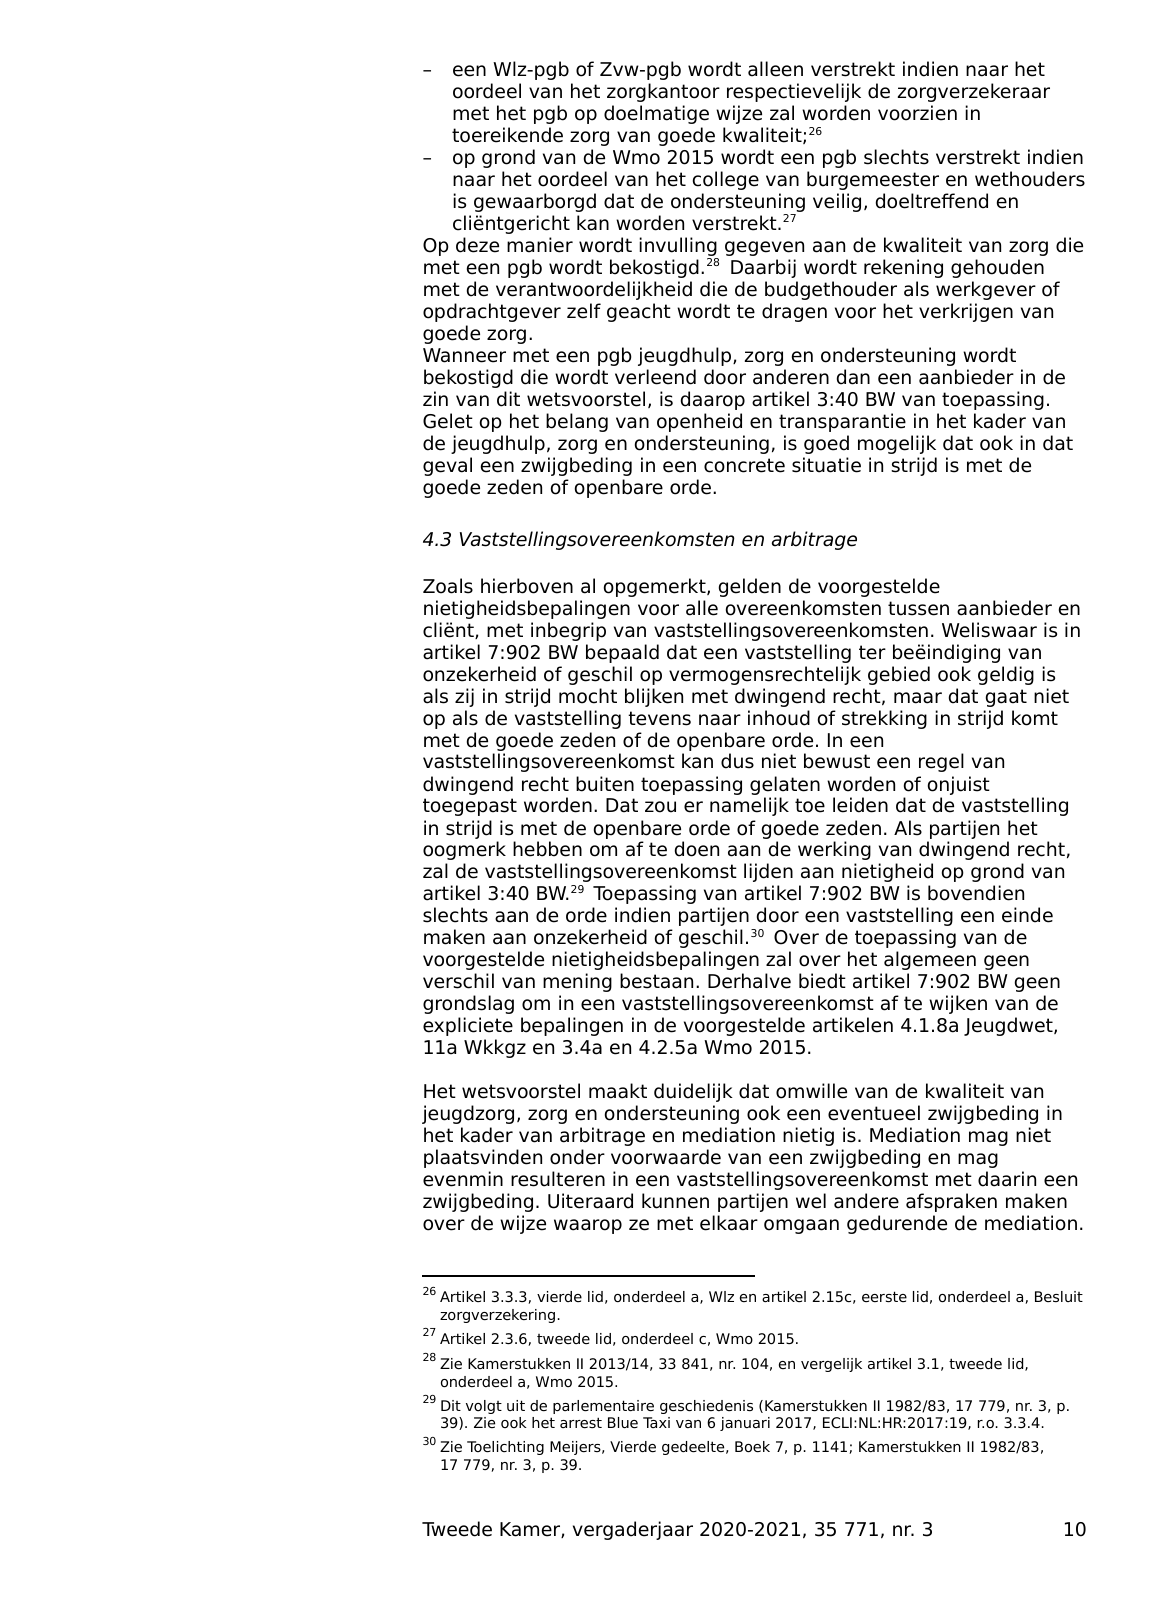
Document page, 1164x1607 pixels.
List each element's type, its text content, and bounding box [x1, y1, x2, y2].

text Zie Toelichting Meijers, Vierde gedeelte, Boek 7, p. 1141; Kamerstukken II 1982/83, 17 779, nr. 3, p. 39. [422, 1435, 1087, 1474]
text Artikel 2.3.6, tweede lid, onderdeel c, Wmo 2015. [422, 1327, 1087, 1349]
text – een Wlz-pgb of Zvw-pgb wordt alleen verstrekt indien naar het oordeel van het zorgkantoor respectievelijk de zorgverzekeraar met het pgb op doelmatige wijze zal worden voorzien in toereikende zorg van goede kwaliteit; [422, 59, 1087, 147]
text Op deze manier wordt invulling gegeven aan de kwaliteit van zorg die met een pgb wordt bekostigd. Daarbij wordt rekening gehouden met de verantwoordelijkheid die de budgethouder als werkgever of opdrachtgever zelf geacht wordt te dragen voor het verkrijgen van goede zorg. [422, 235, 1087, 345]
text Zoals hierboven al opgemerkt, gelden de voorgestelde nietigheidsbepalingen voor alle overeenkomsten tussen aanbieder en cliënt, met inbegrip van vaststellingsovereenkomsten. Weliswaar is in artikel 7:902 BW bepaald dat een vaststelling ter beëindiging van onzekerheid of geschil op vermogensrechtelijk gebied ook geldig is als zij in strijd mocht blijken met dwingend recht, maar dat gaat niet op als de vaststelling tevens naar inhoud of strekking in strijd komt met de goede zeden of de openbare orde. In een vaststellingsovereenkomst kan dus niet bewust een regel van dwingend recht buiten toepassing gelaten worden of onjuist toegepast worden. Dat zou er namelijk toe leiden dat de vaststelling in strijd is met de openbare orde of goede zeden. Als partijen het oogmerk hebben om af te doen aan de werking van dwingend recht, zal de vaststellingsovereenkomst lijden aan nietigheid op grond van artikel 3:40 BW. Toepassing van artikel 7:902 BW is bovendien slechts aan de orde indien partijen door een vaststelling een einde maken aan onzekerheid of geschil. Over de toepassing van de voorgestelde nietigheidsbepalingen zal over het algemeen geen verschil van mening bestaan. Derhalve biedt artikel 7:902 BW geen grondslag om in een vaststellingsovereenkomst af te wijken van de expliciete bepalingen in de voorgestelde artikelen 4.1.8a Jeugdwet, 11a Wkkgz en 3.4a en 4.2.5a Wmo 2015. [422, 576, 1087, 1059]
text – op grond van de Wmo 2015 wordt een pgb slechts verstrekt indien naar het oordeel van het college van burgemeester en wethouders is gewaarborgd dat de ondersteuning veilig, doeltreffend en cliëntgericht kan worden verstrekt. [422, 147, 1087, 235]
text Wanneer met een pgb jeugdhulp, zorg en ondersteuning wordt bekostigd die wordt verleend door anderen dan een aanbieder in de zin van dit wetsvoorstel, is daarop artikel 3:40 BW van toepassing. Gelet op het belang van openheid en transparantie in het kader van de jeugdhulp, zorg en ondersteuning, is goed mogelijk dat ook in dat geval een zwijgbeding in een concrete situatie in strijd is met de goede zeden of openbare orde. [422, 345, 1087, 499]
text Het wetsvoorstel maakt duidelijk dat omwille van de kwaliteit van jeugdzorg, zorg en ondersteuning ook een eventueel zwijgbeding in het kader van arbitrage en mediation nietig is. Mediation mag niet plaatsvinden onder voorwaarde van een zwijgbeding en mag evenmin resulteren in een vaststellingsovereenkomst met daarin een zwijgbeding. Uiteraard kunnen partijen wel andere afspraken maken over de wijze waarop ze met elkaar omgaan gedurende de mediation. [422, 1081, 1087, 1235]
subtitle 4.3 Vaststellingsovereenkomsten en arbitrage [422, 529, 1087, 551]
text Artikel 3.3.3, vierde lid, onderdeel a, Wlz en artikel 2.15c, eerste lid, onderdeel a, Besluit zorgverzekering. [422, 1285, 1087, 1324]
text Dit volgt uit de parlementaire geschiedenis (Kamerstukken II 1982/83, 17 779, nr. 3, p. 39). Zie ook het arrest Blue Taxi van 6 januari 2017, ECLI:NL:HR:2017:19, r.o. 3.3.4. [422, 1393, 1087, 1432]
text Zie Kamerstukken II 2013/14, 33 841, nr. 104, en vergelijk artikel 3.1, tweede lid, onderdeel a, Wmo 2015. [422, 1352, 1087, 1391]
